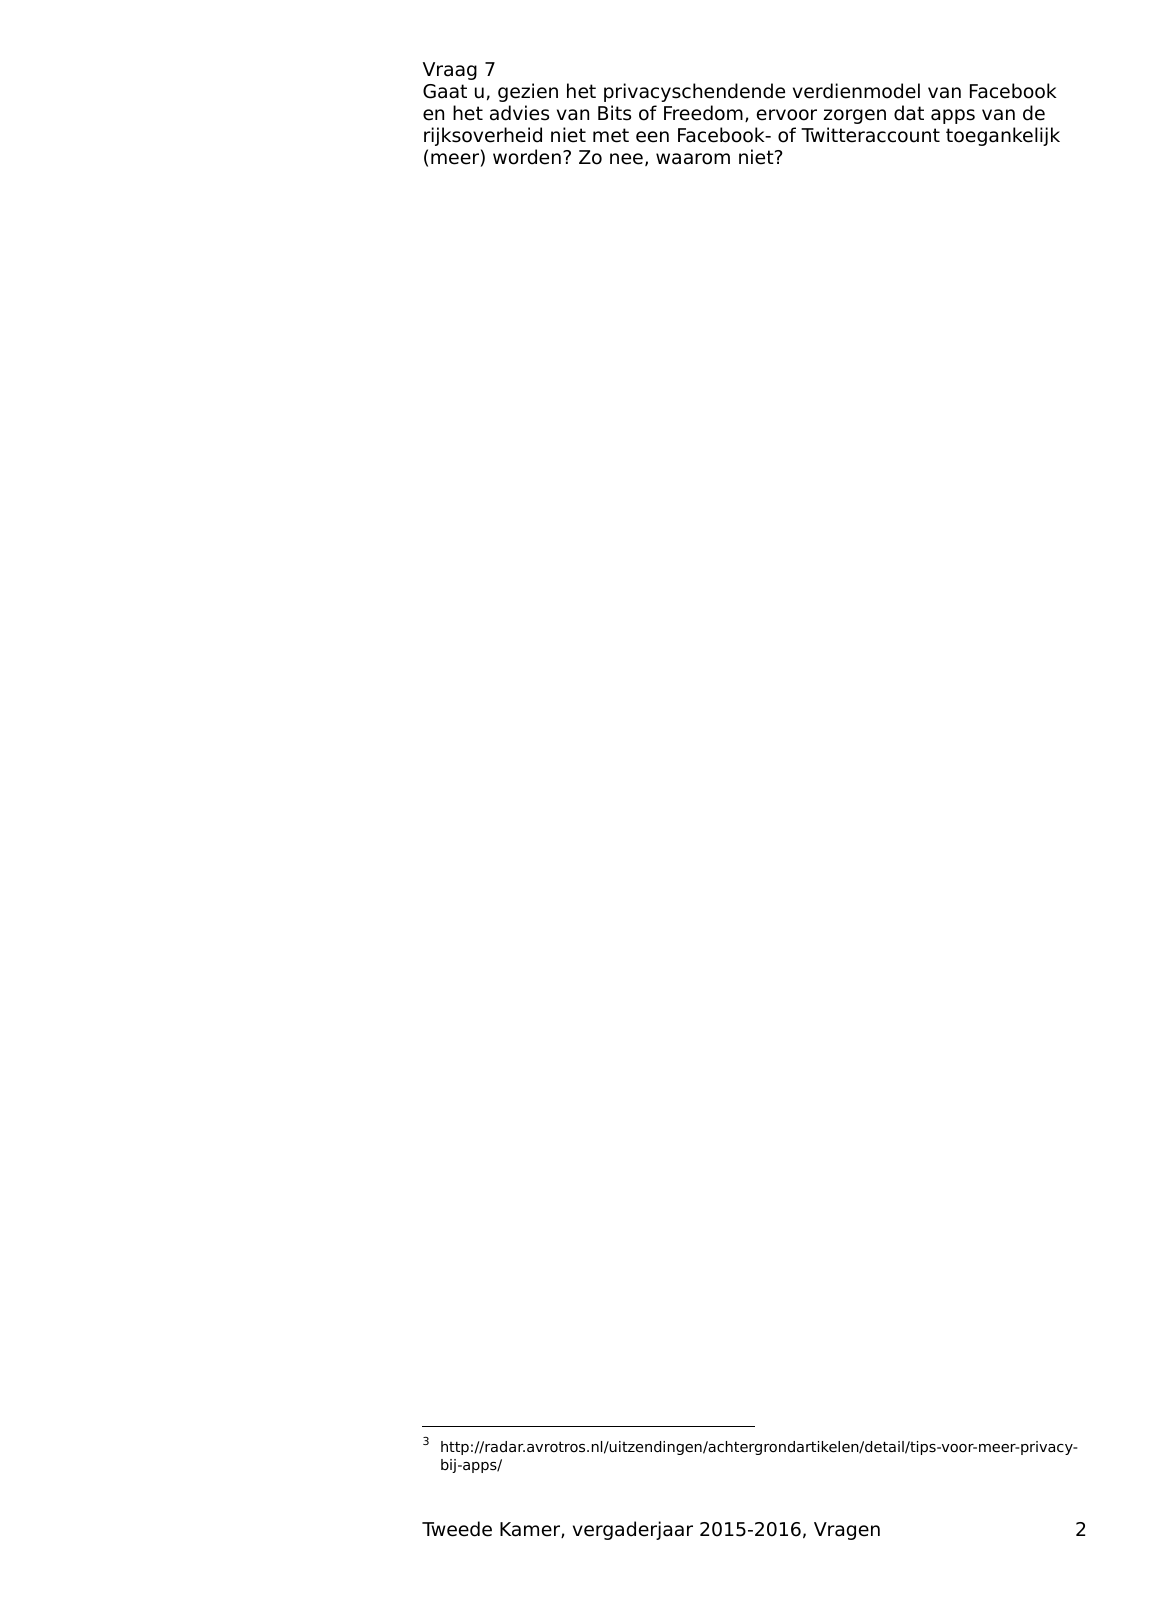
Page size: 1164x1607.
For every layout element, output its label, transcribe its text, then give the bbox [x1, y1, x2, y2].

text Gaat u, gezien het privacyschendende verdienmodel van Facebook en het advies van Bits of Freedom, ervoor zorgen dat apps van de rijksoverheid niet met een Facebook- of Twitteraccount toegankelijk (meer) worden? Zo nee, waarom niet? [422, 81, 1087, 169]
text Vraag 7 [422, 59, 1087, 81]
text http://radar.avrotros.nl/uitzendingen/achtergrondartikelen/detail/tips-voor-meer-privacy-bij-apps/ [422, 1435, 1087, 1474]
